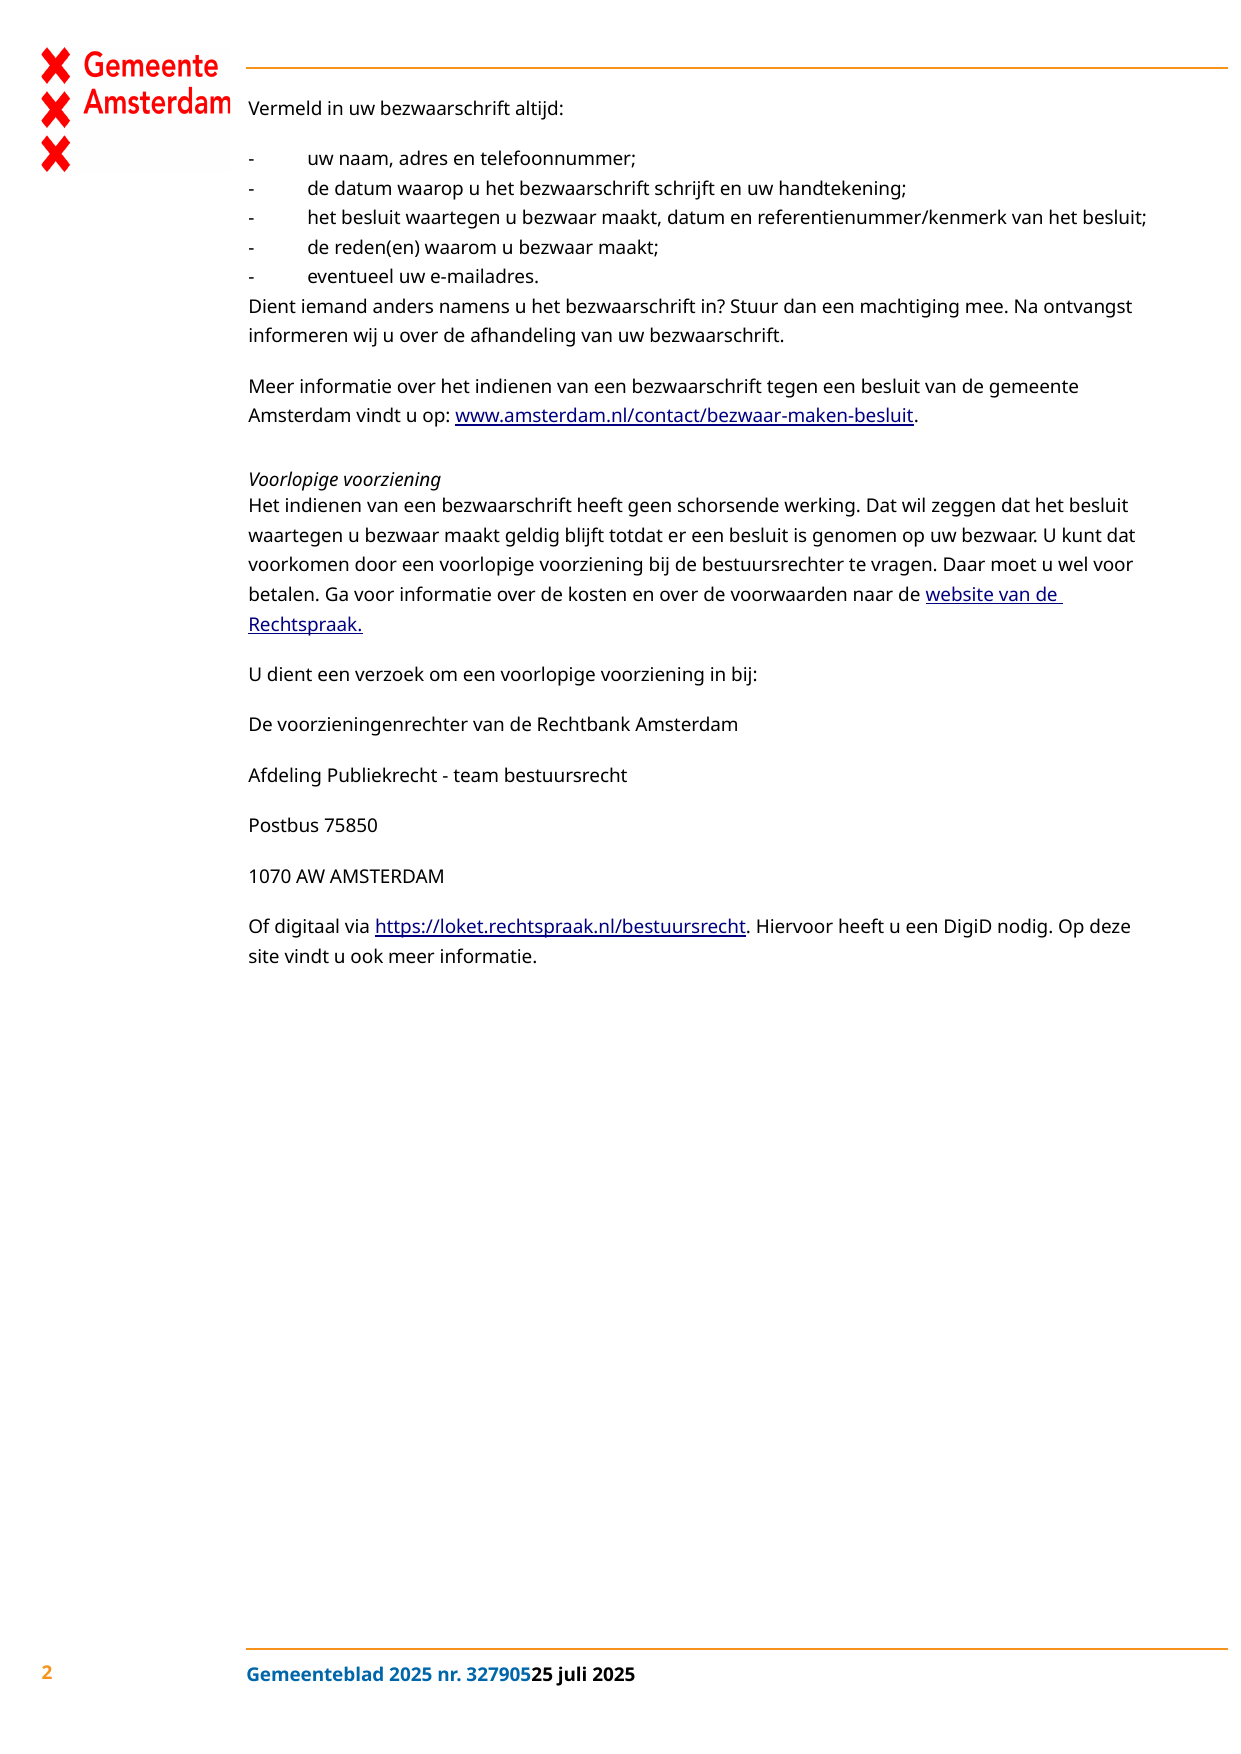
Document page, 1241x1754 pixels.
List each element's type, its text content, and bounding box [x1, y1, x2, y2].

text Of digitaal via https://loket.rechtspraak.nl/bestuursrecht. Hiervoor heeft u een DigiD nodig. Op deze site vindt u ook meer informatie. [248, 913, 1152, 968]
text Dient iemand anders namens u het bezwaarschrift in? Stuur dan een machtiging mee. Na ontvangst informeren wij u over de afhandeling van uw bezwaarschrift. [248, 293, 1152, 348]
list uw naam, adres en telefoonnummer; [248, 145, 1152, 171]
list de reden(en) waarom u bezwaar maakt; [248, 234, 1152, 260]
text Afdeling Publiekrecht - team bestuursrecht [248, 762, 1152, 788]
list het besluit waartegen u bezwaar maakt, datum en referentienummer/kenmerk van het besluit; [248, 204, 1152, 230]
text Vermeld in uw bezwaarschrift altijd: [248, 95, 1152, 121]
text Voorlopige voorziening [248, 467, 1152, 492]
picture [41, 47, 231, 172]
text De voorzieningenrechter van de Rechtbank Amsterdam [248, 712, 1152, 737]
text Het indienen van een bezwaarschrift heeft geen schorsende werking. Dat wil zeggen dat het besluit waartegen u bezwaar maakt geldig blijft totdat er een besluit is genomen op uw bezwaar. U kunt dat voorkomen door een voorlopige voorziening bij de bestuursrechter te vragen. Daar moet u wel voor betalen. Ga voor informatie over de kosten en over de voorwaarden naar de website van de Rechtspraak. [248, 492, 1152, 636]
text U dient een verzoek om een voorlopige voorziening in bij: [248, 661, 1152, 687]
list eventueel uw e-mailadres. [248, 263, 1152, 289]
text Meer informatie over het indienen van een bezwaarschrift tegen een besluit van de gemeente Amsterdam vindt u op: www.amsterdam.nl/contact/bezwaar-maken-besluit. [248, 373, 1152, 428]
text 1070 AW AMSTERDAM [248, 863, 1152, 888]
list de datum waarop u het bezwaarschrift schrijft en uw handtekening; [248, 175, 1152, 201]
text Postbus 75850 [248, 812, 1152, 838]
